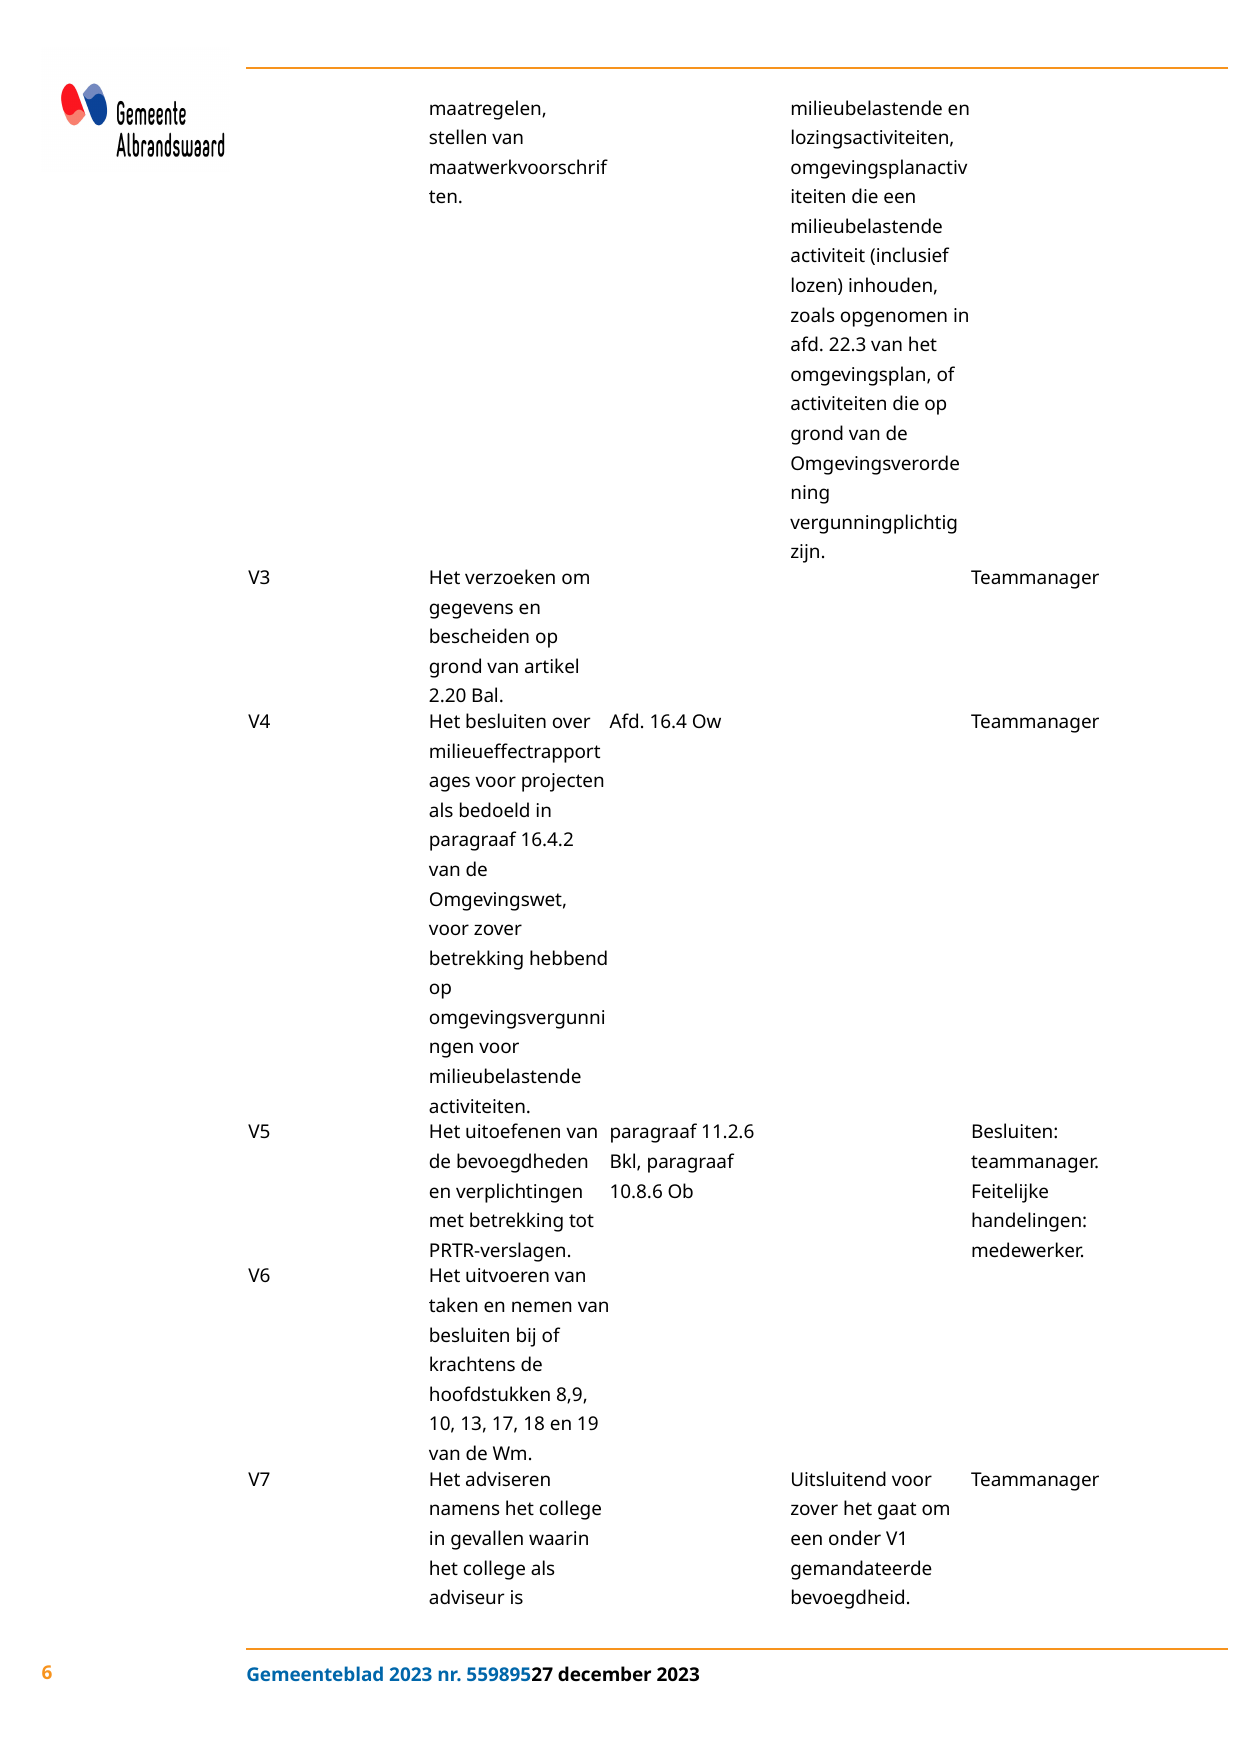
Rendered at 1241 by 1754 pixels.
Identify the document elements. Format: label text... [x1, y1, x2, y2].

table_cell [790, 708, 971, 1119]
table_cell Teammanager [971, 564, 1152, 708]
table_cell [971, 95, 1152, 564]
table_cell [609, 1466, 790, 1610]
table_cell maatregelen, stellen van maatwerkvoorschriften. [429, 95, 609, 564]
table_cell Het verzoeken om gegevens en bescheiden op grond van artikel 2.20 Bal. [429, 564, 609, 708]
table_cell V5 [248, 1119, 429, 1263]
table_cell V6 [248, 1263, 429, 1466]
table_cell Teammanager [971, 1466, 1152, 1610]
table_cell Uitsluitend voor zover het gaat om een onder V1 gemandateerde bevoegdheid. [790, 1466, 971, 1610]
table_cell V4 [248, 708, 429, 1119]
table_cell V7 [248, 1466, 429, 1610]
table_cell [971, 1263, 1152, 1466]
table_cell [790, 1119, 971, 1263]
table_cell Het besluiten over milieueffectrapportages voor projecten als bedoeld in paragraaf 16.4.2 van de Omgevingswet, voor zover betrekking hebbend op omgevingsvergunningen voor milieubelastende activiteiten. [429, 708, 609, 1119]
table_cell paragraaf 11.2.6 Bkl, paragraaf 10.8.6 Ob [609, 1119, 790, 1263]
table_cell Het uitvoeren van taken en nemen van besluiten bij of krachtens de hoofdstukken 8,9, 10, 13, 17, 18 en 19 van de Wm. [429, 1263, 609, 1466]
table_cell [790, 1263, 971, 1466]
table_cell V3 [248, 564, 429, 708]
table_cell [790, 564, 971, 708]
picture [41, 47, 231, 172]
table_cell Het uitoefenen van de bevoegdheden en verplichtingen met betrekking tot PRTR-verslagen. [429, 1119, 609, 1263]
table_cell Teammanager [971, 708, 1152, 1119]
table_cell milieubelastende en lozingsactiviteiten, omgevingsplanactiviteiten die een milieubelastende activiteit (inclusief lozen) inhouden, zoals opgenomen in afd. 22.3 van het omgevingsplan, of activiteiten die op grond van de Omgevingsverordening vergunningplichtig zijn. [790, 95, 971, 564]
table_cell Afd. 16.4 Ow [609, 708, 790, 1119]
table_cell Het adviseren namens het college in gevallen waarin het college als adviseur is [429, 1466, 609, 1610]
table_cell Besluiten: teammanager. Feitelijke handelingen: medewerker. [971, 1119, 1152, 1263]
table_cell [609, 564, 790, 708]
table_cell [609, 95, 790, 564]
table_cell [609, 1263, 790, 1466]
table_cell [248, 95, 429, 564]
